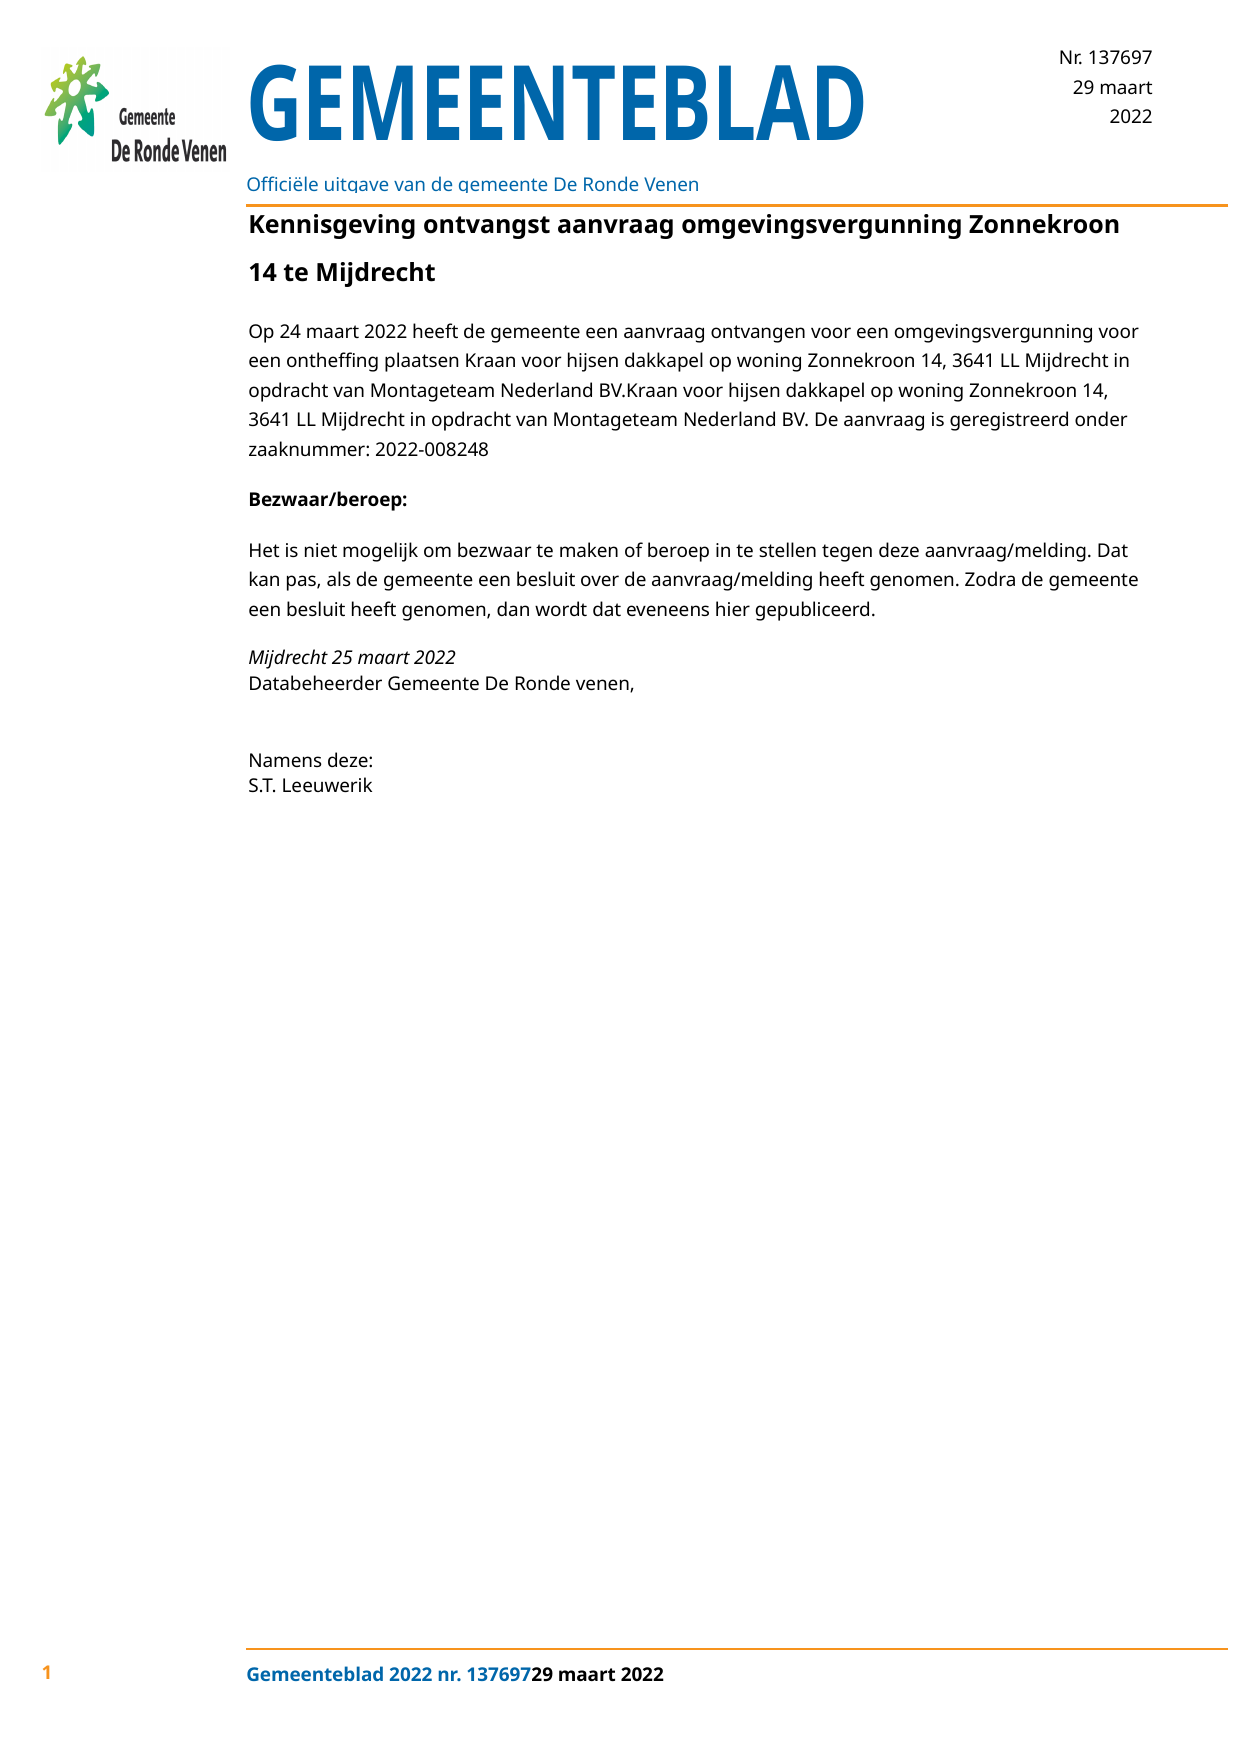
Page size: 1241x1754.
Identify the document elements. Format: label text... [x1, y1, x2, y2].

text Mijdrecht 25 maart 2022 [248, 644, 1152, 670]
text Kennisgeving ontvangst aanvraag omgevingsvergunning Zonnekroon 14 te Mijdrecht [248, 207, 1152, 288]
text S.T. Leeuwerik [248, 773, 1152, 798]
text Namens deze: [248, 747, 1152, 773]
text Bezwaar/beroep: [248, 487, 1152, 512]
text Op 24 maart 2022 heeft de gemeente een aanvraag ontvangen voor een omgevingsvergunning voor een ontheffing plaatsen Kraan voor hijsen dakkapel op woning Zonnekroon 14, 3641 LL Mijdrecht in opdracht van Montageteam Nederland BV.Kraan voor hijsen dakkapel op woning Zonnekroon 14, 3641 LL Mijdrecht in opdracht van Montageteam Nederland BV. De aanvraag is geregistreerd onder zaaknummer: 2022-008248 [248, 318, 1152, 462]
text Het is niet mogelijk om bezwaar te maken of beroep in te stellen tegen deze aanvraag/melding. Dat kan pas, als de gemeente een besluit over de aanvraag/melding heeft genomen. Zodra de gemeente een besluit heeft genomen, dan wordt dat eveneens hier gepubliceerd. [248, 537, 1152, 622]
picture [41, 47, 231, 172]
text Databeheerder Gemeente De Ronde venen, [248, 670, 1152, 696]
